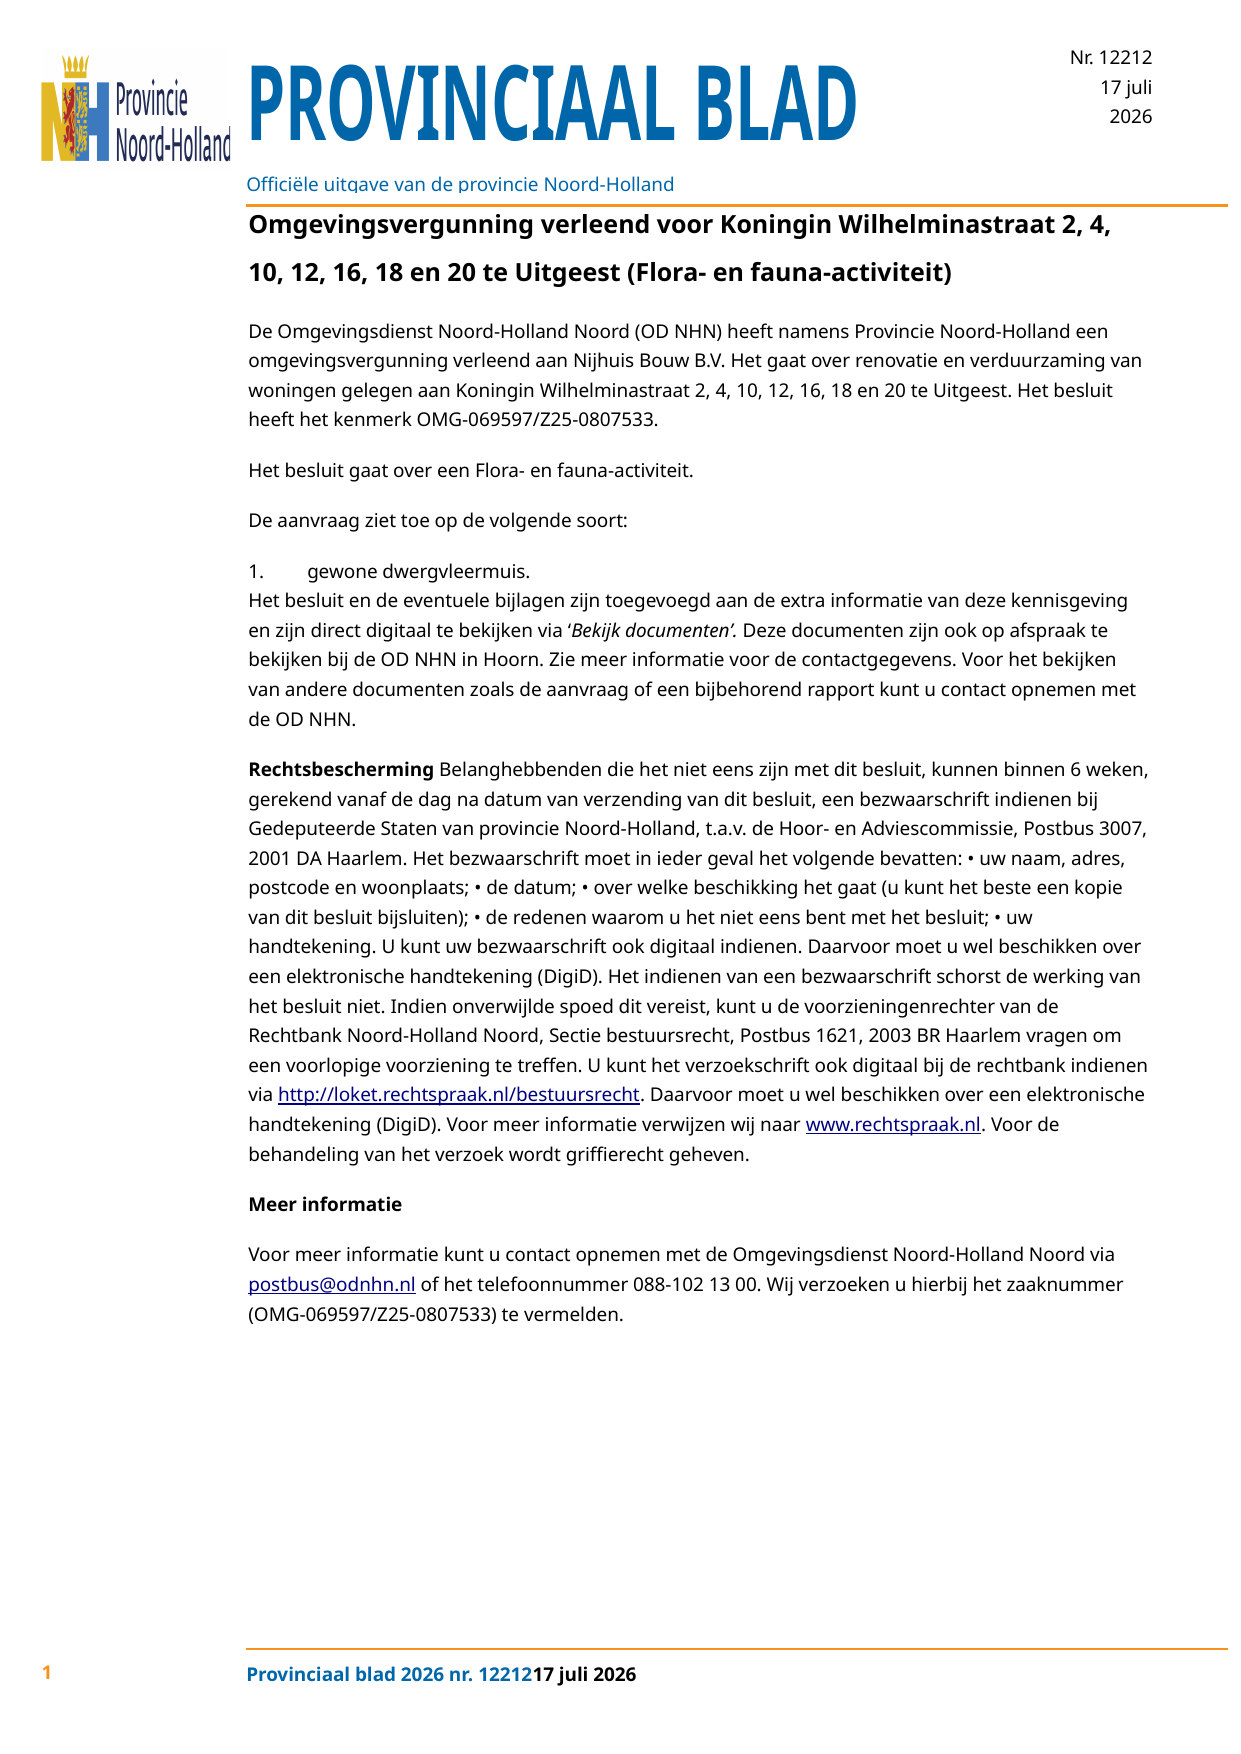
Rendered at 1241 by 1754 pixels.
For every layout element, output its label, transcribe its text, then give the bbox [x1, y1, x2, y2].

text Voor meer informatie kunt u contact opnemen met de Omgevingsdienst Noord-Holland Noord via postbus@odnhn.nl of het telefoonnummer 088-102 13 00. Wij verzoeken u hierbij het zaaknummer (OMG-069597/Z25-0807533) te vermelden. [248, 1242, 1152, 1327]
text Het besluit en de eventuele bijlagen zijn toegevoegd aan de extra informatie van deze kennisgeving en zijn direct digitaal te bekijken via ‘Bekijk documenten’. Deze documenten zijn ook op afspraak te bekijken bij de OD NHN in Hoorn. Zie meer informatie voor de contactgegevens. Voor het bekijken van andere documenten zoals de aanvraag of een bijbehorend rapport kunt u contact opnemen met de OD NHN. [248, 587, 1152, 732]
picture [41, 47, 231, 172]
text Omgevingsvergunning verleend voor Koningin Wilhelminastraat 2, 4, 10, 12, 16, 18 en 20 te Uitgeest (Flora- en fauna-activiteit) [248, 207, 1152, 288]
text De aanvraag ziet toe op de volgende soort: [248, 507, 1152, 533]
text Het besluit gaat over een Flora- en fauna-activiteit. [248, 457, 1152, 483]
list gewone dwergvleermuis. [248, 558, 1152, 584]
text De Omgevingsdienst Noord-Holland Noord (OD NHN) heeft namens Provincie Noord-Holland een omgevingsvergunning verleend aan Nijhuis Bouw B.V. Het gaat over renovatie en verduurzaming van woningen gelegen aan Koningin Wilhelminastraat 2, 4, 10, 12, 16, 18 en 20 te Uitgeest. Het besluit heeft het kenmerk OMG-069597/Z25-0807533. [248, 318, 1152, 432]
text Meer informatie [248, 1191, 1152, 1217]
text Rechtsbescherming Belanghebbenden die het niet eens zijn met dit besluit, kunnen binnen 6 weken, gerekend vanaf de dag na datum van verzending van dit besluit, een bezwaarschrift indienen bij Gedeputeerde Staten van provincie Noord-Holland, t.a.v. de Hoor- en Adviescommissie, Postbus 3007, 2001 DA Haarlem. Het bezwaarschrift moet in ieder geval het volgende bevatten: • uw naam, adres, postcode en woonplaats; • de datum; • over welke beschikking het gaat (u kunt het beste een kopie van dit besluit bijsluiten); • de redenen waarom u het niet eens bent met het besluit; • uw handtekening. U kunt uw bezwaarschrift ook digitaal indienen. Daarvoor moet u wel beschikken over een elektronische handtekening (DigiD). Het indienen van een bezwaarschrift schorst de werking van het besluit niet. Indien onverwijlde spoed dit vereist, kunt u de voorzieningenrechter van de Rechtbank Noord-Holland Noord, Sectie bestuursrecht, Postbus 1621, 2003 BR Haarlem vragen om een voorlopige voorziening te treffen. U kunt het verzoekschrift ook digitaal bij de rechtbank indienen via http://loket.rechtspraak.nl/bestuursrecht. Daarvoor moet u wel beschikken over een elektronische handtekening (DigiD). Voor meer informatie verwijzen wij naar www.rechtspraak.nl. Voor de behandeling van het verzoek wordt griffierecht geheven. [248, 756, 1152, 1167]
